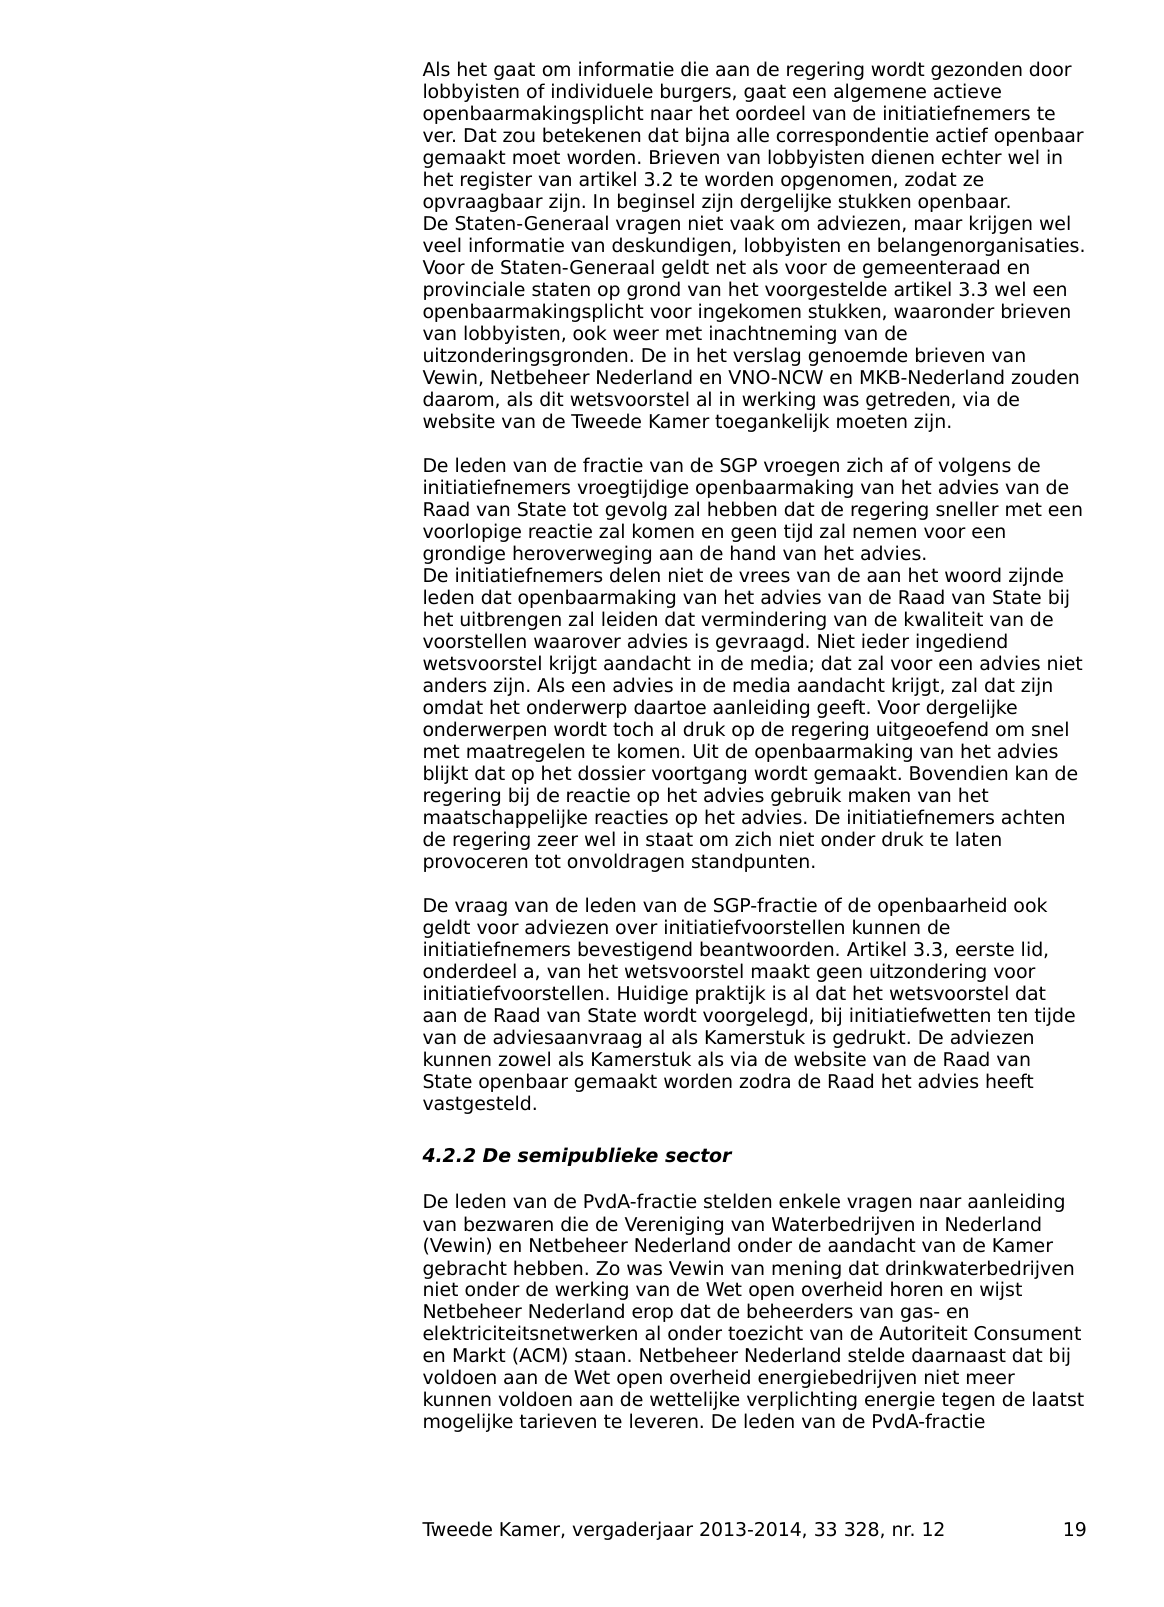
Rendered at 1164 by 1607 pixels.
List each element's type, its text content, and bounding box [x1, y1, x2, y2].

text De vraag van de leden van de SGP-fractie of de openbaarheid ook geldt voor adviezen over initiatiefvoorstellen kunnen de initiatiefnemers bevestigend beantwoorden. Artikel 3.3, eerste lid, onderdeel a, van het wetsvoorstel maakt geen uitzondering voor initiatiefvoorstellen. Huidige praktijk is al dat het wetsvoorstel dat aan de Raad van State wordt voorgelegd, bij initiatiefwetten ten tijde van de adviesaanvraag al als Kamerstuk is gedrukt. De adviezen kunnen zowel als Kamerstuk als via de website van de Raad van State openbaar gemaakt worden zodra de Raad het advies heeft vastgesteld. [422, 895, 1087, 1114]
text De leden van de PvdA-fractie stelden enkele vragen naar aanleiding van bezwaren die de Vereniging van Waterbedrijven in Nederland (Vewin) en Netbeheer Nederland onder de aandacht van de Kamer gebracht hebben. Zo was Vewin van mening dat drinkwaterbedrijven niet onder de werking van de Wet open overheid horen en wijst Netbeheer Nederland erop dat de beheerders van gas- en elektriciteitsnetwerken al onder toezicht van de Autoriteit Consument en Markt (ACM) staan. Netbeheer Nederland stelde daarnaast dat bij voldoen aan de Wet open overheid energiebedrijven niet meer kunnen voldoen aan de wettelijke verplichting energie tegen de laatst mogelijke tarieven te leveren. De leden van de PvdA-fractie [422, 1191, 1087, 1433]
text De initiatiefnemers delen niet de vrees van de aan het woord zijnde leden dat openbaarmaking van het advies van de Raad van State bij het uitbrengen zal leiden dat vermindering van de kwaliteit van de voorstellen waarover advies is gevraagd. Niet ieder ingediend wetsvoorstel krijgt aandacht in de media; dat zal voor een advies niet anders zijn. Als een advies in de media aandacht krijgt, zal dat zijn omdat het onderwerp daartoe aanleiding geeft. Voor dergelijke onderwerpen wordt toch al druk op de regering uitgeoefend om snel met maatregelen te komen. Uit de openbaarmaking van het advies blijkt dat op het dossier voortgang wordt gemaakt. Bovendien kan de regering bij de reactie op het advies gebruik maken van het maatschappelijke reacties op het advies. De initiatiefnemers achten de regering zeer wel in staat om zich niet onder druk te laten provoceren tot onvoldragen standpunten. [422, 565, 1087, 872]
text Als het gaat om informatie die aan de regering wordt gezonden door lobbyisten of individuele burgers, gaat een algemene actieve openbaarmakingsplicht naar het oordeel van de initiatiefnemers te ver. Dat zou betekenen dat bijna alle correspondentie actief openbaar gemaakt moet worden. Brieven van lobbyisten dienen echter wel in het register van artikel 3.2 te worden opgenomen, zodat ze opvraagbaar zijn. In beginsel zijn dergelijke stukken openbaar. [422, 59, 1087, 213]
subtitle 4.2.2 De semipublieke sector [422, 1144, 1087, 1166]
text De leden van de fractie van de SGP vroegen zich af of volgens de initiatiefnemers vroegtijdige openbaarmaking van het advies van de Raad van State tot gevolg zal hebben dat de regering sneller met een voorlopige reactie zal komen en geen tijd zal nemen voor een grondige heroverweging aan de hand van het advies. [422, 455, 1087, 565]
text De Staten-Generaal vragen niet vaak om adviezen, maar krijgen wel veel informatie van deskundigen, lobbyisten en belangenorganisaties. Voor de Staten-Generaal geldt net als voor de gemeenteraad en provinciale staten op grond van het voorgestelde artikel 3.3 wel een openbaarmakingsplicht voor ingekomen stukken, waaronder brieven van lobbyisten, ook weer met inachtneming van de uitzonderingsgronden. De in het verslag genoemde brieven van Vewin, Netbeheer Nederland en VNO-NCW en MKB-Nederland zouden daarom, als dit wetsvoorstel al in werking was getreden, via de website van de Tweede Kamer toegankelijk moeten zijn. [422, 213, 1087, 433]
